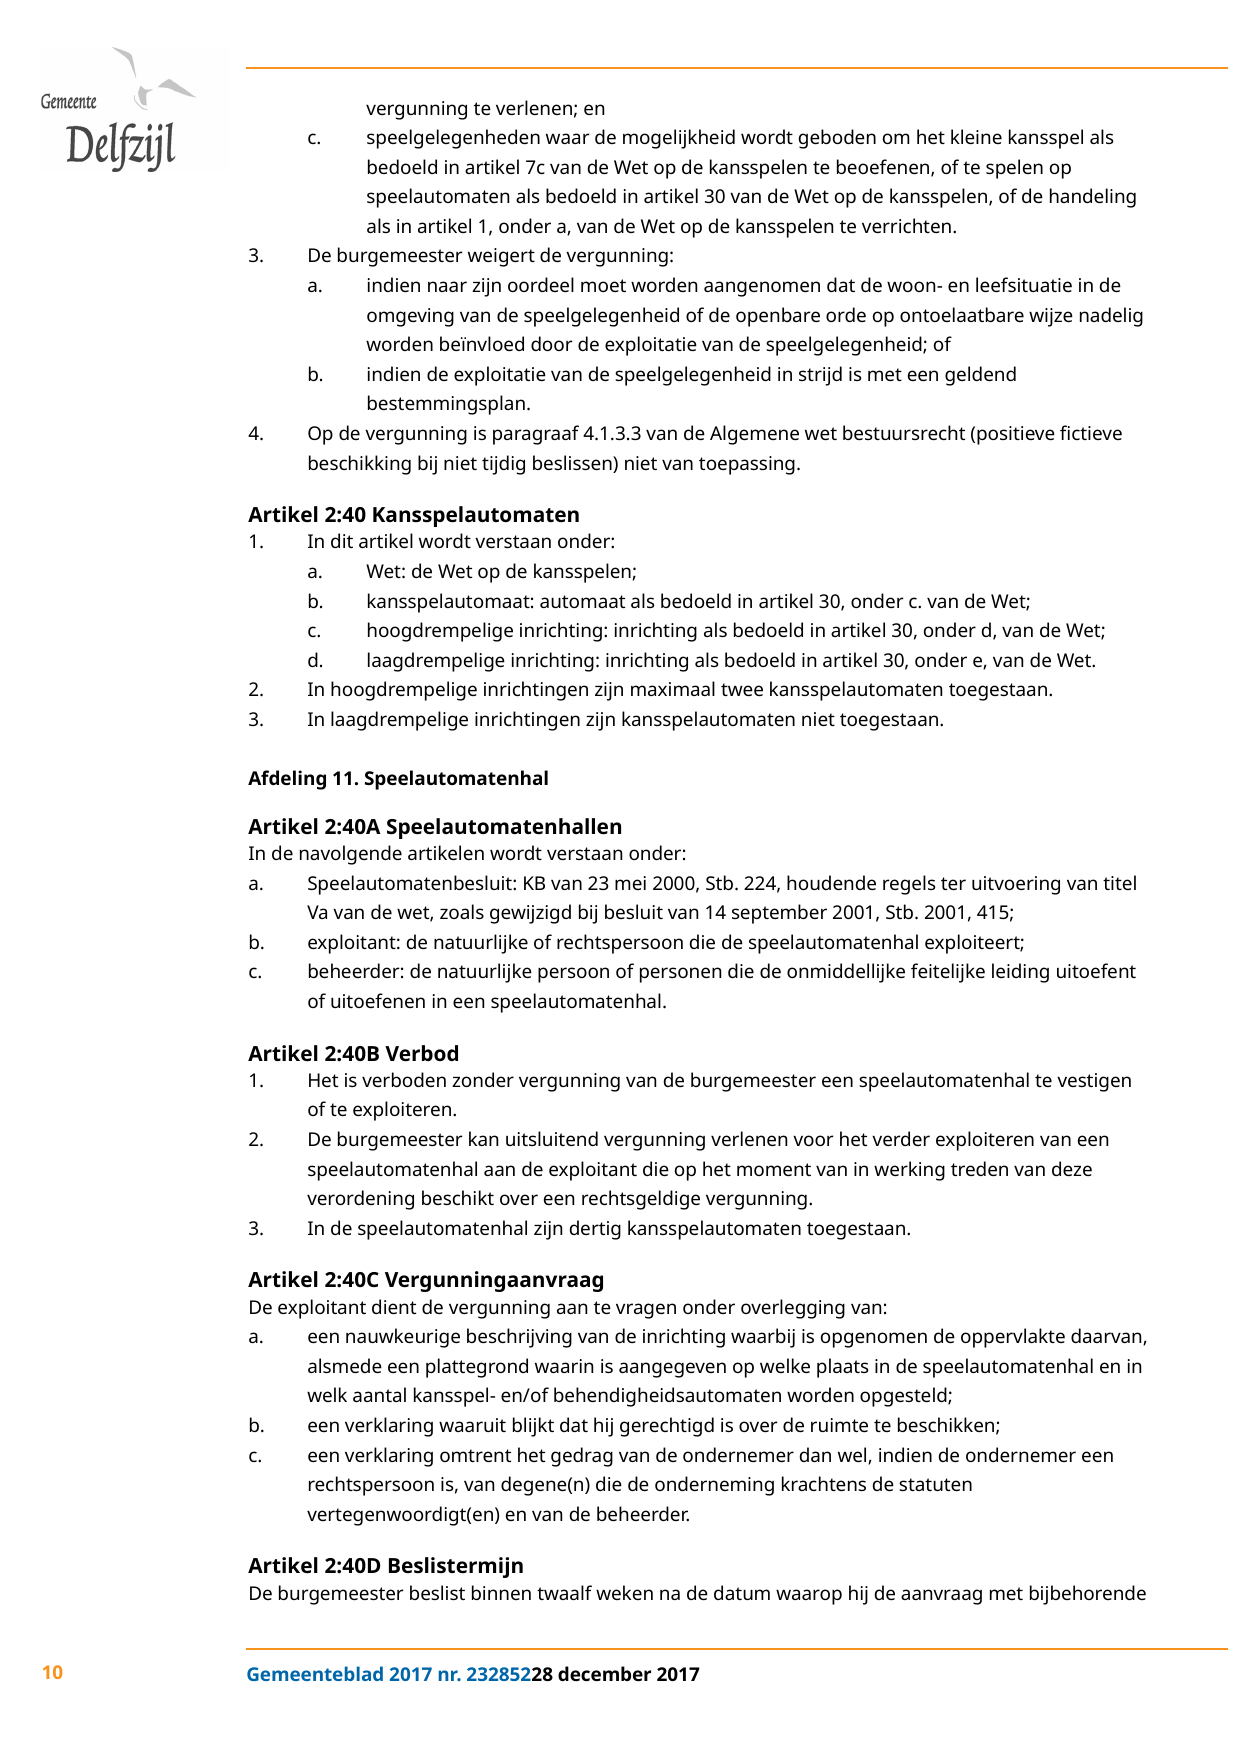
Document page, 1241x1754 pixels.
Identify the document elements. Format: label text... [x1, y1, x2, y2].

text Artikel 2:40 Kansspelautomaten [248, 500, 1152, 529]
text Artikel 2:40B Verbod [248, 1039, 1152, 1067]
list speelgelegenheden waar de mogelijkheid wordt geboden om het kleine kansspel als bedoeld in artikel 7c van de Wet op de kansspelen te beoefenen, of te spelen op speelautomaten als bedoeld in artikel 30 van de Wet op de kansspelen, of de handeling als in artikel 1, onder a, van de Wet op de kansspelen te verrichten. [307, 124, 1152, 239]
list Speelautomatenbesluit: KB van 23 mei 2000, Stb. 224, houdende regels ter uitvoering van titel Va van de wet, zoals gewijzigd bij besluit van 14 september 2001, Stb. 2001, 415; [248, 870, 1152, 925]
list De burgemeester kan uitsluitend vergunning verlenen voor het verder exploiteren van een speelautomatenhal aan de exploitant die op het moment van in werking treden van deze verordening beschikt over een rechtsgeldige vergunning. [248, 1126, 1152, 1211]
list In hoogdrempelige inrichtingen zijn maximaal twee kansspelautomaten toegestaan. [248, 677, 1152, 702]
list beheerder: de natuurlijke persoon of personen die de onmiddellijke feitelijke leiding uitoefent of uitoefenen in een speelautomatenhal. [248, 959, 1152, 1014]
list exploitant: de natuurlijke of rechtspersoon die de speelautomatenhal exploiteert; [248, 929, 1152, 955]
list In laagdrempelige inrichtingen zijn kansspelautomaten niet toegestaan. [248, 706, 1152, 732]
text Artikel 2:40D Beslistermijn [248, 1551, 1152, 1580]
list een verklaring omtrent het gedrag van de ondernemer dan wel, indien de ondernemer een rechtspersoon is, van degene(n) die de onderneming krachtens de statuten vertegenwoordigt(en) en van de beheerder. [248, 1442, 1152, 1527]
list kansspelautomaat: automaat als bedoeld in artikel 30, onder c. van de Wet; [307, 588, 1152, 613]
list Het is verboden zonder vergunning van de burgemeester een speelautomatenhal te vestigen of te exploiteren. [248, 1067, 1152, 1122]
text In de navolgende artikelen wordt verstaan onder: [248, 840, 1152, 866]
text Afdeling 11. Speelautomatenhal [248, 765, 1152, 791]
list Op de vergunning is paragraaf 4.1.3.3 van de Algemene wet bestuursrecht (positieve fictieve beschikking bij niet tijdig beslissen) niet van toepassing. [248, 420, 1152, 476]
list Wet: de Wet op de kansspelen; [307, 558, 1152, 584]
list In dit artikel wordt verstaan onder: [248, 529, 1152, 554]
text De burgemeester beslist binnen twaalf weken na de datum waarop hij de aanvraag met bijbehorende [248, 1580, 1152, 1606]
text De exploitant dient de vergunning aan te vragen onder overlegging van: [248, 1294, 1152, 1319]
list een nauwkeurige beschrijving van de inrichting waarbij is opgenomen de oppervlakte daarvan, alsmede een plattegrond waarin is aangegeven op welke plaats in de speelautomatenhal en in welk aantal kansspel- en/of behendigheidsautomaten worden opgesteld; [248, 1323, 1152, 1408]
list laagdrempelige inrichting: inrichting als bedoeld in artikel 30, onder e, van de Wet. [307, 647, 1152, 673]
list indien naar zijn oordeel moet worden aangenomen dat de woon- en leefsituatie in de omgeving van de speelgelegenheid of de openbare orde op ontoelaatbare wijze nadelig worden beïnvloed door de exploitatie van de speelgelegenheid; of [307, 272, 1152, 357]
list In de speelautomatenhal zijn dertig kansspelautomaten toegestaan. [248, 1215, 1152, 1241]
list hoogdrempelige inrichting: inrichting als bedoeld in artikel 30, onder d, van de Wet; [307, 617, 1152, 643]
list een verklaring waaruit blijkt dat hij gerechtigd is over de ruimte te beschikken; [248, 1412, 1152, 1438]
text Artikel 2:40A Speelautomatenhallen [248, 812, 1152, 840]
list indien de exploitatie van de speelgelegenheid in strijd is met een geldend bestemmingsplan. [307, 361, 1152, 416]
list De burgemeester weigert de vergunning: [248, 243, 1152, 268]
list vergunning te verlenen; en [307, 95, 1152, 121]
text Artikel 2:40C Vergunningaanvraag [248, 1265, 1152, 1294]
picture [41, 47, 231, 172]
